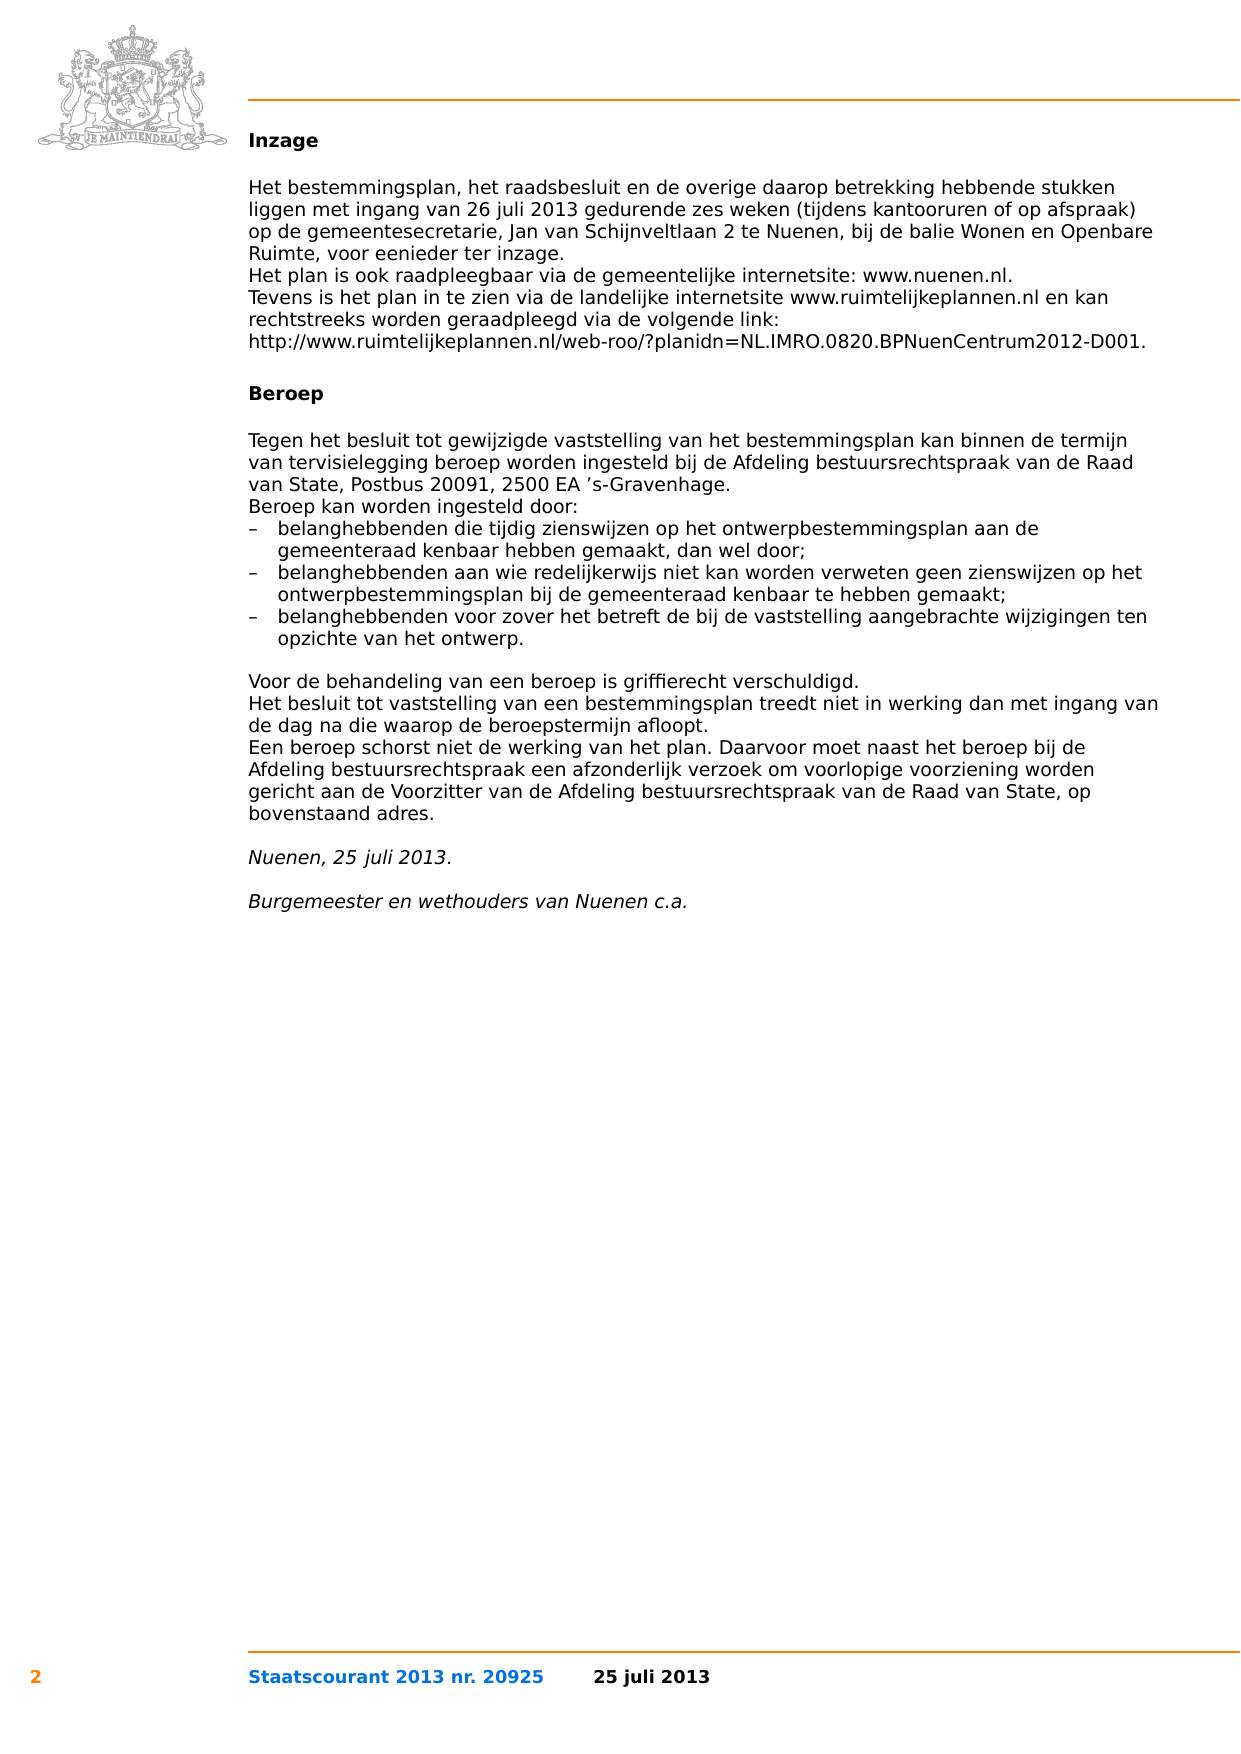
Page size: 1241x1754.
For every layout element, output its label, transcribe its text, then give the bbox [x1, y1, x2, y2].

text Het bestemmingsplan, het raadsbesluit en de overige daarop betrekking hebbende stukken liggen met ingang van 26 juli 2013 gedurende zes weken (tijdens kantooruren of op afspraak) op de gemeentesecretarie, Jan van Schijnveltlaan 2 te Nuenen, bij de balie Wonen en Openbare Ruimte, voor eenieder ter inzage. [248, 177, 1163, 265]
text Burgemeester en wethouders van Nuenen c.a. [248, 891, 1163, 913]
text Het besluit tot vaststelling van een bestemmingsplan treedt niet in werking dan met ingang van de dag na die waarop de beroepstermijn afloopt. [248, 693, 1163, 737]
picture [38, 25, 227, 150]
text – belanghebbenden aan wie redelijkerwijs niet kan worden verweten geen zienswijzen op het ontwerpbestemmingsplan bij de gemeenteraad kenbaar te hebben gemaakt; [248, 562, 1163, 606]
text Beroep kan worden ingesteld door: [248, 496, 1163, 518]
subtitle Inzage [248, 130, 1163, 152]
subtitle Beroep [248, 383, 1163, 405]
text Voor de behandeling van een beroep is griffierecht verschuldigd. [248, 671, 1163, 693]
text Tegen het besluit tot gewijzigde vaststelling van het bestemmingsplan kan binnen de termijn van tervisielegging beroep worden ingesteld bij de Afdeling bestuursrechtspraak van de Raad van State, Postbus 20091, 2500 EA ’s-Gravenhage. [248, 430, 1163, 496]
text Nuenen, 25 juli 2013. [248, 847, 1163, 869]
text – belanghebbenden die tijdig zienswijzen op het ontwerpbestemmingsplan aan de gemeenteraad kenbaar hebben gemaakt, dan wel door; [248, 518, 1163, 562]
text – belanghebbenden voor zover het betreft de bij de vaststelling aangebrachte wijzigingen ten opzichte van het ontwerp. [248, 606, 1163, 649]
text http://www.ruimtelijkeplannen.nl/web-roo/?planidn=NL.IMRO.0820.BPNuenCentrum2012-D001. [248, 331, 1163, 353]
text Een beroep schorst niet de werking van het plan. Daarvoor moet naast het beroep bij de Afdeling bestuursrechtspraak een afzonderlijk verzoek om voorlopige voorziening worden gericht aan de Voorzitter van de Afdeling bestuursrechtspraak van de Raad van State, op bovenstaand adres. [248, 737, 1163, 825]
text Tevens is het plan in te zien via de landelijke internetsite www.ruimtelijkeplannen.nl en kan rechtstreeks worden geraadpleegd via de volgende link: [248, 287, 1163, 331]
text Het plan is ook raadpleegbaar via de gemeentelijke internetsite: www.nuenen.nl. [248, 265, 1163, 287]
